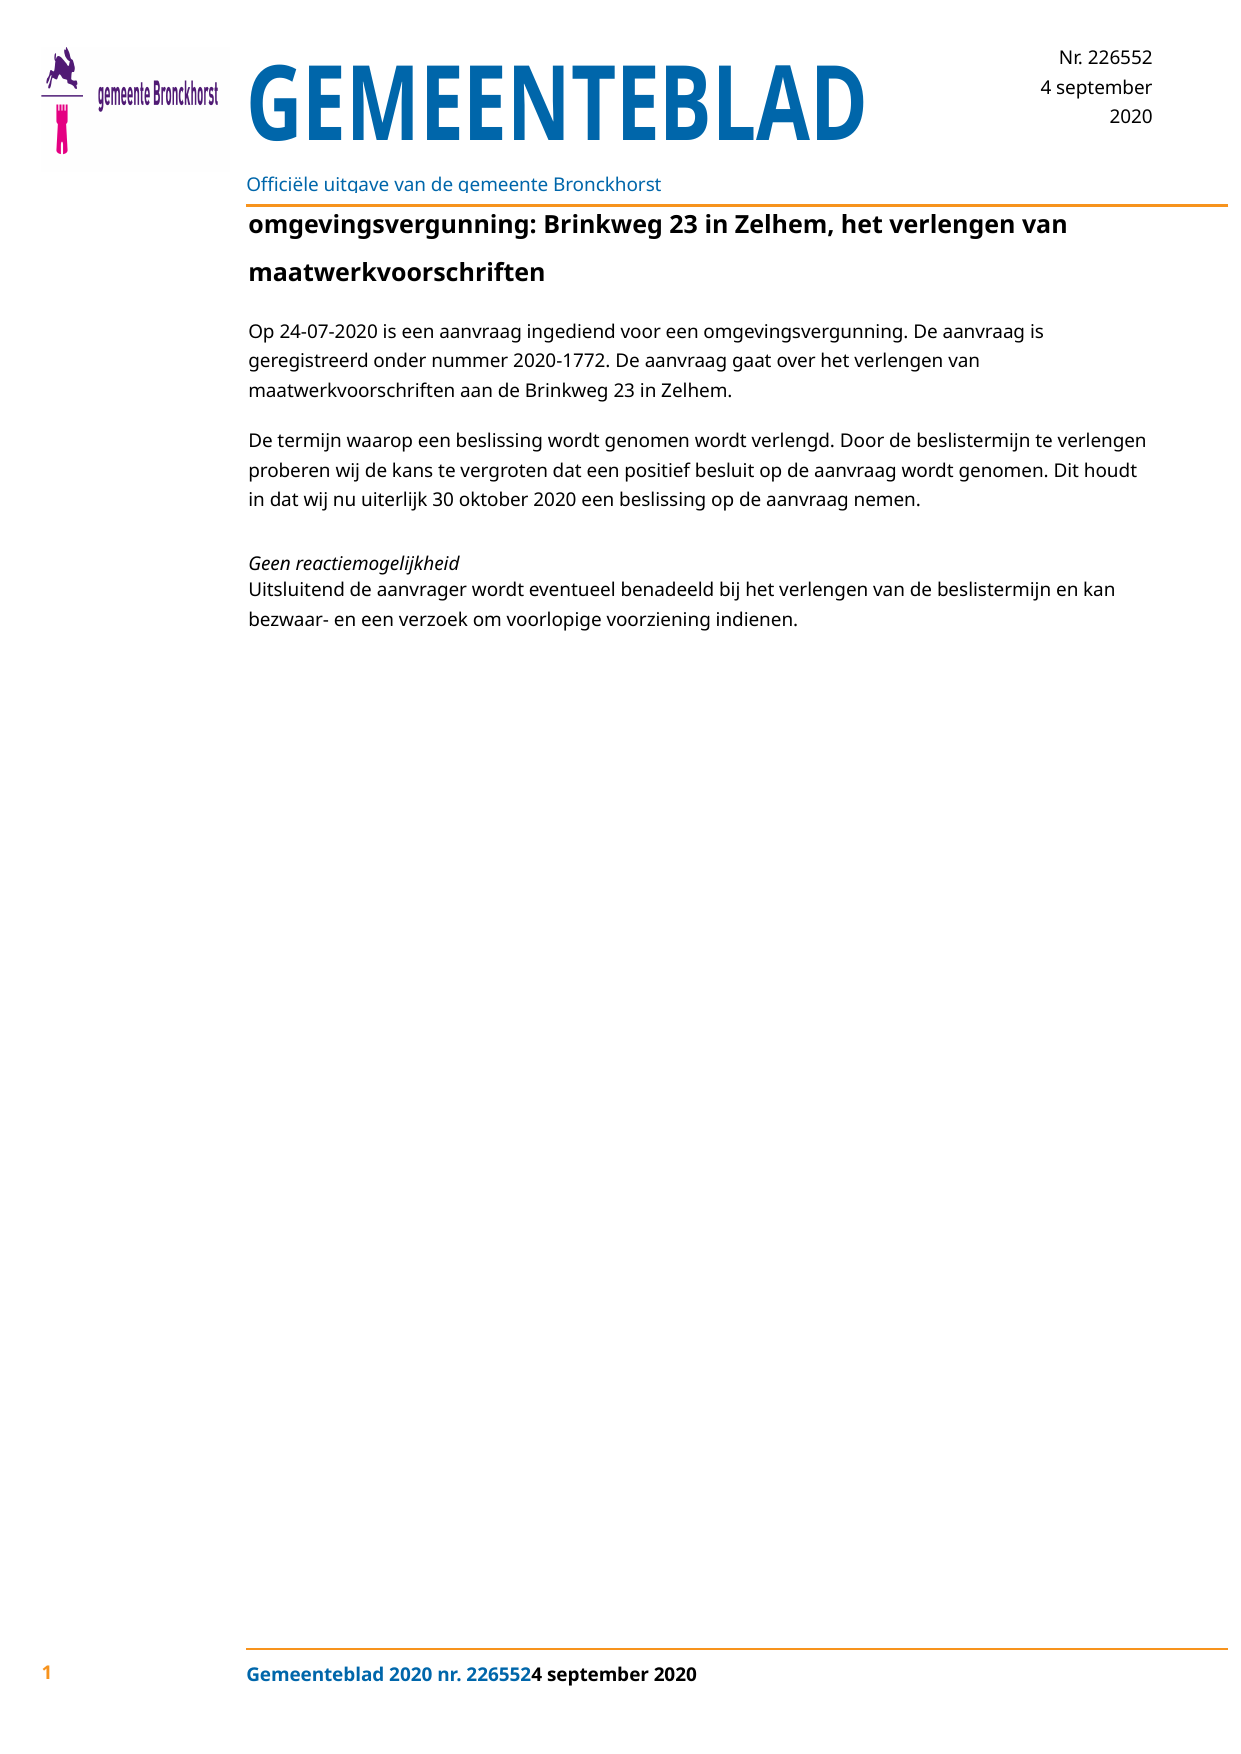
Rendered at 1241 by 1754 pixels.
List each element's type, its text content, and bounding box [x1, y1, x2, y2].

text Uitsluitend de aanvrager wordt eventueel benadeeld bij het verlengen van de beslistermijn en kan bezwaar- en een verzoek om voorlopige voorziening indienen. [248, 576, 1152, 632]
text Geen reactiemogelijkheid [248, 551, 1152, 576]
text omgevingsvergunning: Brinkweg 23 in Zelhem, het verlengen van maatwerkvoorschriften [248, 207, 1152, 288]
text Op 24-07-2020 is een aanvraag ingediend voor een omgevingsvergunning. De aanvraag is geregistreerd onder nummer 2020-1772. De aanvraag gaat over het verlengen van maatwerkvoorschriften aan de Brinkweg 23 in Zelhem. [248, 318, 1152, 403]
picture [41, 47, 231, 172]
text De termijn waarop een beslissing wordt genomen wordt verlengd. Door de beslistermijn te verlengen proberen wij de kans te vergroten dat een positief besluit op de aanvraag wordt genomen. Dit houdt in dat wij nu uiterlijk 30 oktober 2020 een beslissing op de aanvraag nemen. [248, 427, 1152, 512]
